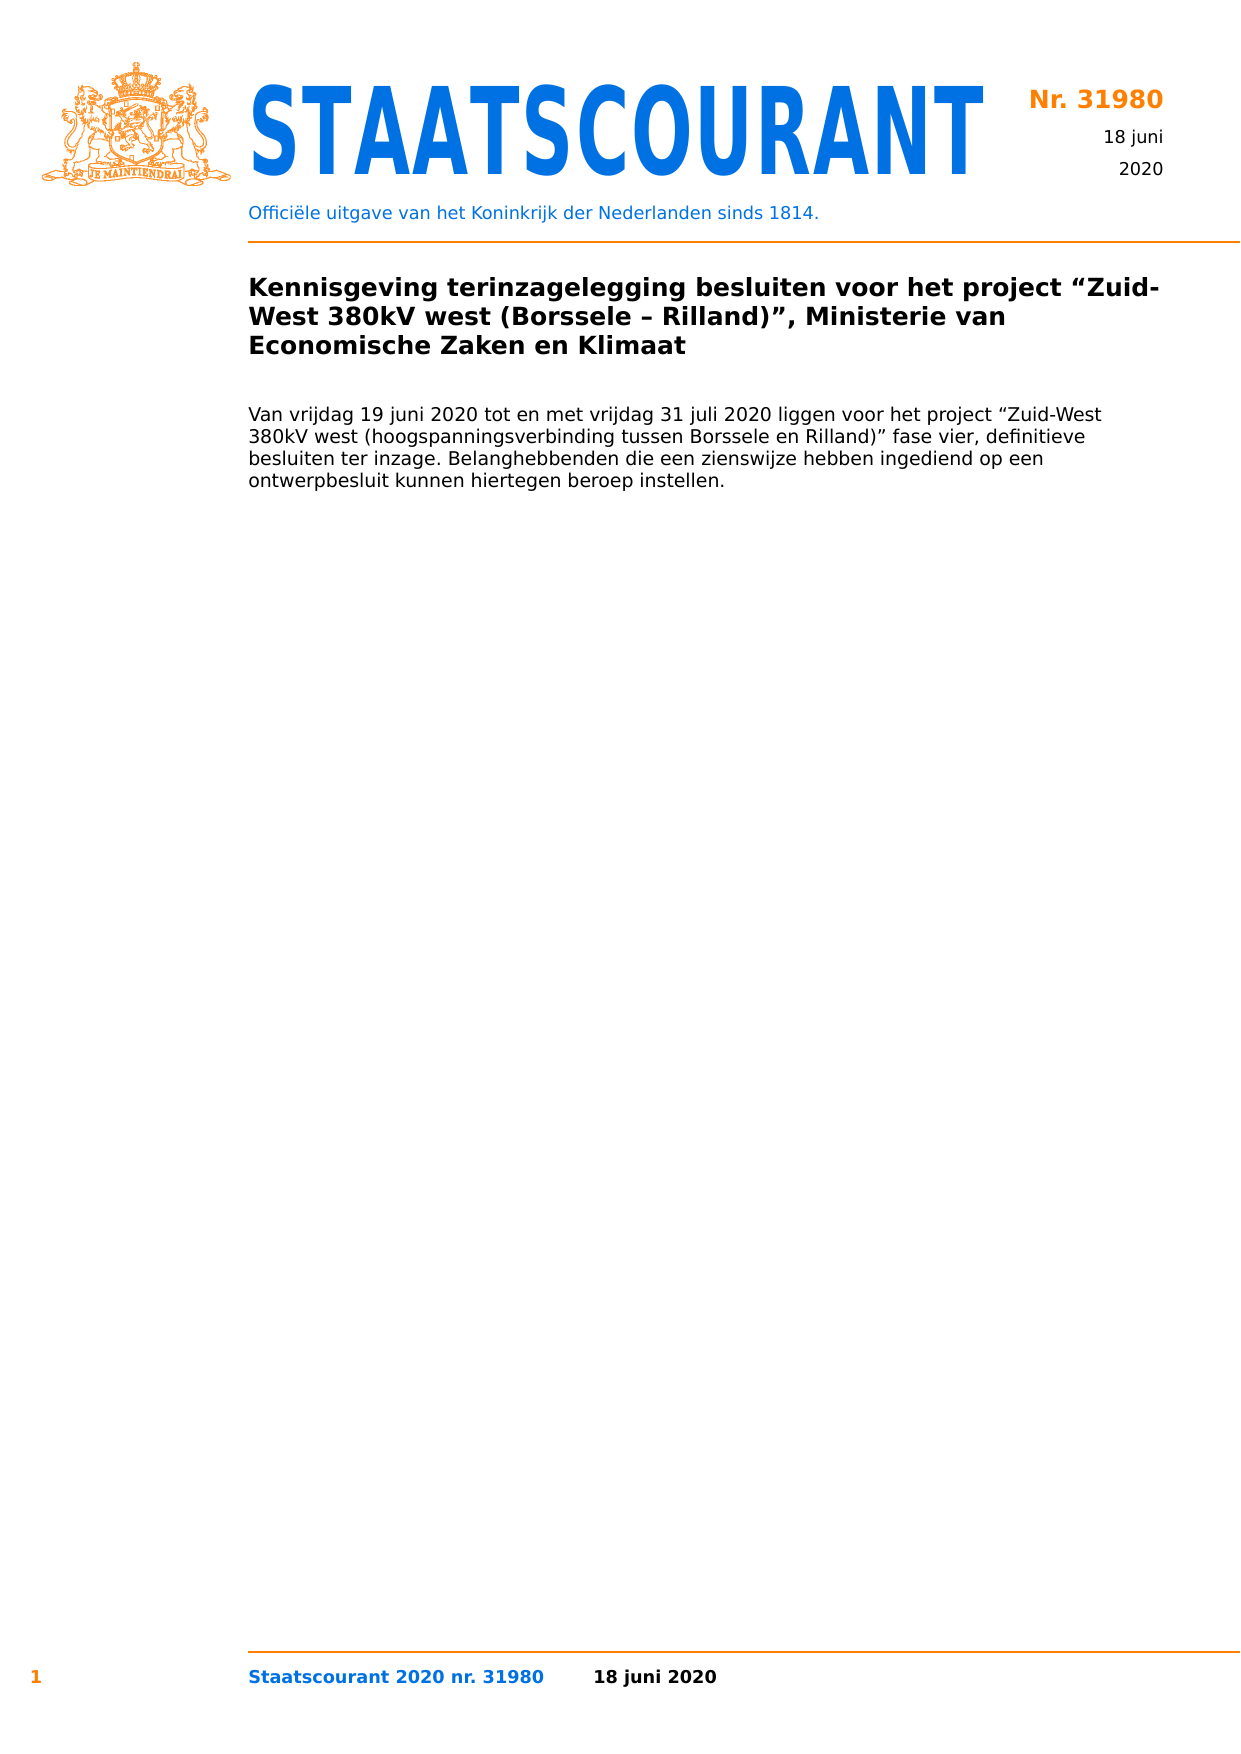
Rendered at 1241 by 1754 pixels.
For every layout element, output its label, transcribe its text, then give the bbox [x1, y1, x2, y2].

subtitle Kennisgeving terinzagelegging besluiten voor het project “Zuid-West 380kV west (Borssele – Rilland)”, Ministerie van Economische Zaken en Klimaat [248, 273, 1163, 361]
text Van vrijdag 19 juni 2020 tot en met vrijdag 31 juli 2020 liggen voor het project “Zuid-West 380kV west (hoogspanningsverbinding tussen Borssele en Rilland)” fase vier, definitieve besluiten ter inzage. Belanghebbenden die een zienswijze hebben ingediend op een ontwerpbesluit kunnen hiertegen beroep instellen. [248, 404, 1163, 492]
table_cell 18 juni [998, 121, 1240, 153]
table_header STAATSCOURANT [248, 62, 998, 203]
picture [41, 62, 231, 186]
table_header Nr. 31980 [998, 62, 1240, 121]
table_cell Officiële uitgave van het Koninkrijk der Nederlanden sinds 1814. [248, 203, 1240, 241]
table_cell 2020 [998, 153, 1240, 203]
table_header [25, 62, 248, 241]
